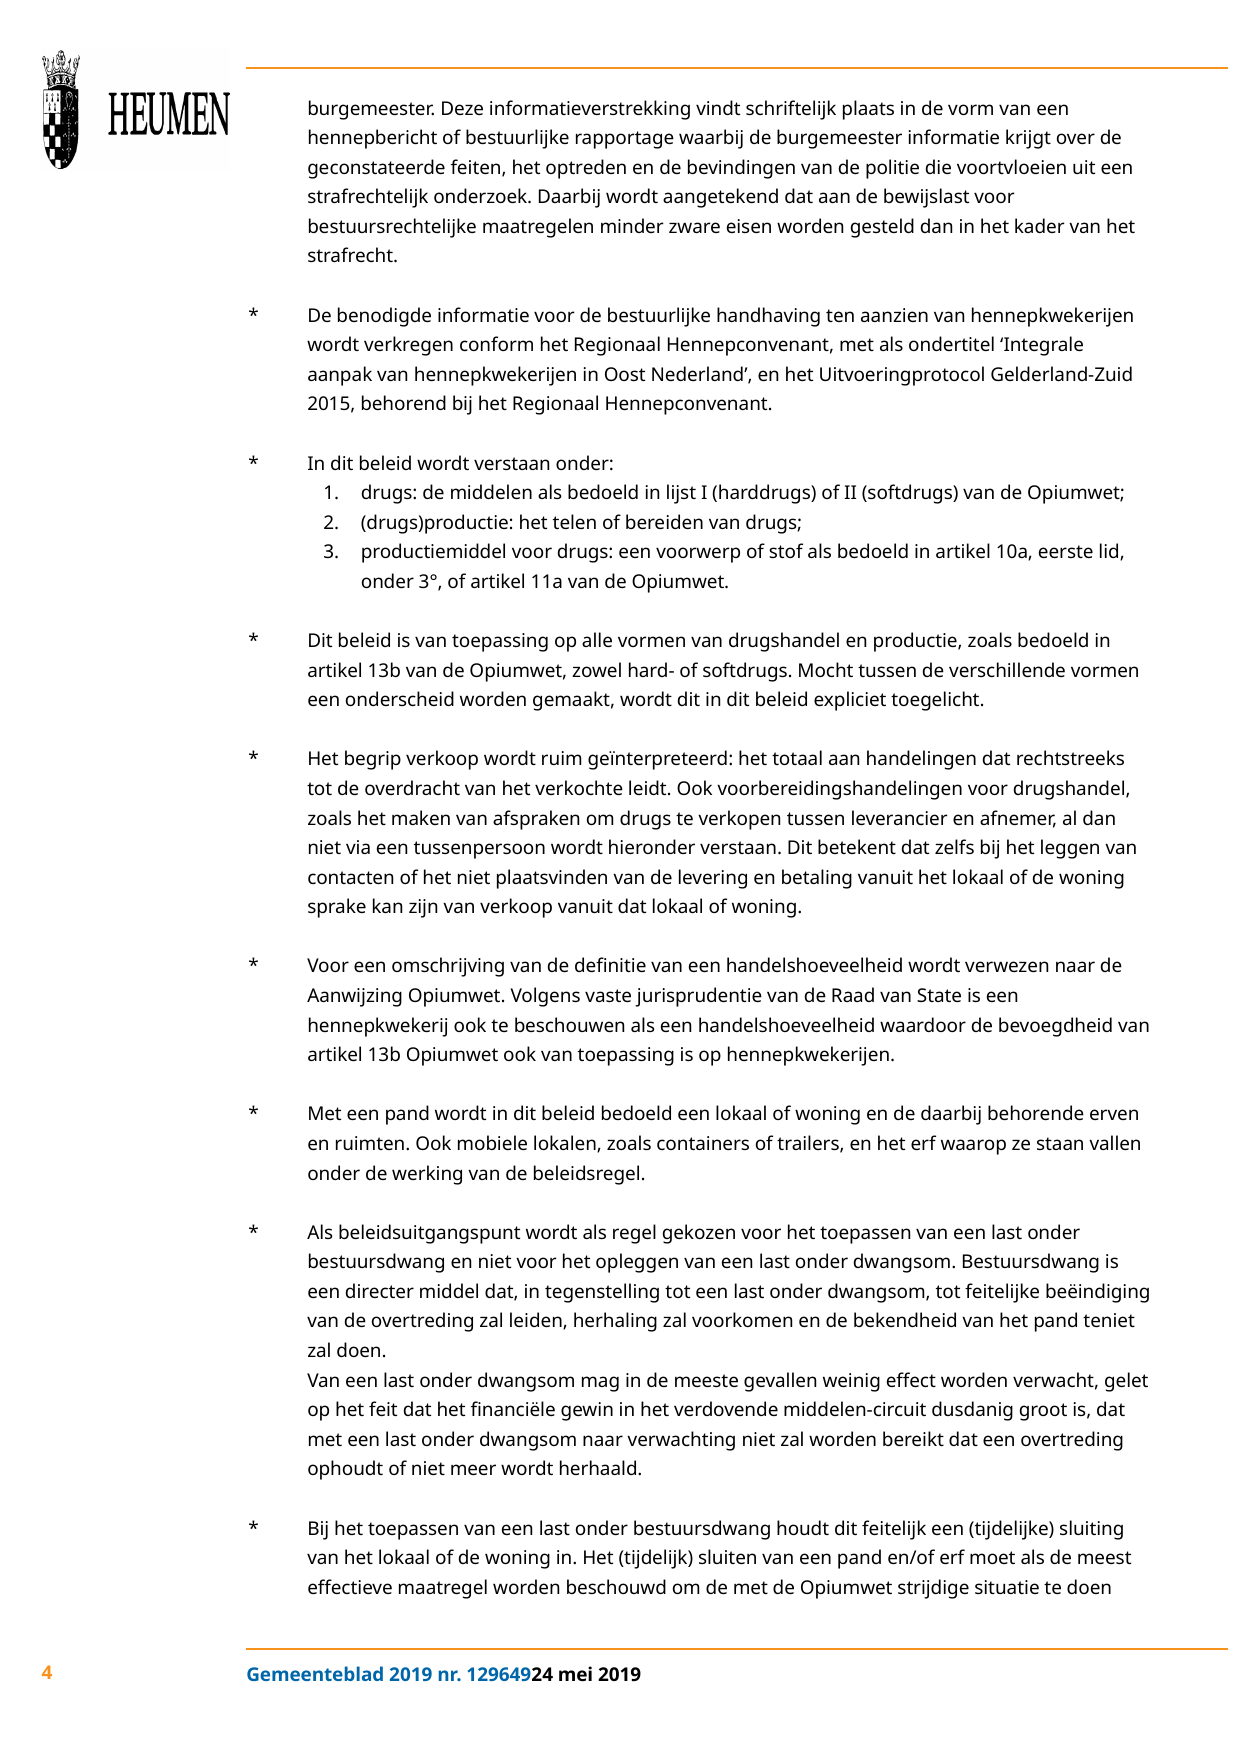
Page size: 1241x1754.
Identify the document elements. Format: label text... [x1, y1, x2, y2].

list productiemiddel voor drugs: een voorwerp of stof als bedoeld in artikel 10a, eerste lid, onder 3°, of artikel 11a van de Opiumwet. [323, 538, 1152, 594]
list Dit beleid is van toepassing op alle vormen van drugshandel en productie, zoals bedoeld in artikel 13b van de Opiumwet, zowel hard- of softdrugs. Mocht tussen de verschillende vormen een onderscheid worden gemaakt, wordt dit in dit beleid expliciet toegelicht. [248, 627, 1152, 712]
list Voor een omschrijving van de definitie van een handelshoeveelheid wordt verwezen naar de Aanwijzing Opiumwet. Volgens vaste jurisprudentie van de Raad van State is een hennepkwekerij ook te beschouwen als een handelshoeveelheid waardoor de bevoegdheid van artikel 13b Opiumwet ook van toepassing is op hennepkwekerijen. [248, 953, 1152, 1067]
list In dit beleid wordt verstaan onder: [248, 450, 1152, 476]
list Het begrip verkoop wordt ruim geïnterpreteerd: het totaal aan handelingen dat rechtstreeks tot de overdracht van het verkochte leidt. Ook voorbereidingshandelingen voor drugshandel, zoals het maken van afspraken om drugs te verkopen tussen leverancier en afnemer, al dan niet via een tussenpersoon wordt hieronder verstaan. Dit betekent dat zelfs bij het leggen van contacten of het niet plaatsvinden van de levering en betaling vanuit het lokaal of de woning sprake kan zijn van verkoop vanuit dat lokaal of woning. [248, 746, 1152, 919]
picture [41, 47, 231, 172]
list Van een last onder dwangsom mag in de meeste gevallen weinig effect worden verwacht, gelet op het feit dat het financiële gewin in het verdovende middelen-circuit dusdanig groot is, dat met een last onder dwangsom naar verwachting niet zal worden bereikt dat een overtreding ophoudt of niet meer wordt herhaald. [248, 1367, 1152, 1481]
list De benodigde informatie voor de bestuurlijke handhaving ten aanzien van hennepkwekerijen wordt verkregen conform het Regionaal Hennepconvenant, met als ondertitel ‘Integrale aanpak van hennepkwekerijen in Oost Nederland’, en het Uitvoeringprotocol Gelderland-Zuid 2015, behorend bij het Regionaal Hennepconvenant. [248, 302, 1152, 416]
list drugs: de middelen als bedoeld in lijst I (harddrugs) of II (softdrugs) van de Opiumwet; [323, 479, 1152, 505]
list (drugs)productie: het telen of bereiden van drugs; [323, 509, 1152, 535]
list Als beleidsuitgangspunt wordt als regel gekozen voor het toepassen van een last onder bestuursdwang en niet voor het opleggen van een last onder dwangsom. Bestuursdwang is een directer middel dat, in tegenstelling tot een last onder dwangsom, tot feitelijke beëindiging van de overtreding zal leiden, herhaling zal voorkomen en de bekendheid van het pand teniet zal doen. [248, 1219, 1152, 1363]
list Met een pand wordt in dit beleid bedoeld een lokaal of woning en de daarbij behorende erven en ruimten. Ook mobiele lokalen, zoals containers of trailers, en het erf waarop ze staan vallen onder de werking van de beleidsregel. [248, 1101, 1152, 1186]
list Bij het toepassen van een last onder bestuursdwang houdt dit feitelijk een (tijdelijke) sluiting van het lokaal of de woning in. Het (tijdelijk) sluiten van een pand en/of erf moet als de meest effectieve maatregel worden beschouwd om de met de Opiumwet strijdige situatie te doen [248, 1515, 1152, 1600]
list burgemeester. Deze informatieverstrekking vindt schriftelijk plaats in de vorm van een hennepbericht of bestuurlijke rapportage waarbij de burgemeester informatie krijgt over de geconstateerde feiten, het optreden en de bevindingen van de politie die voortvloeien uit een strafrechtelijk onderzoek. Daarbij wordt aangetekend dat aan de bewijslast voor bestuursrechtelijke maatregelen minder zware eisen worden gesteld dan in het kader van het strafrecht. [248, 95, 1152, 268]
